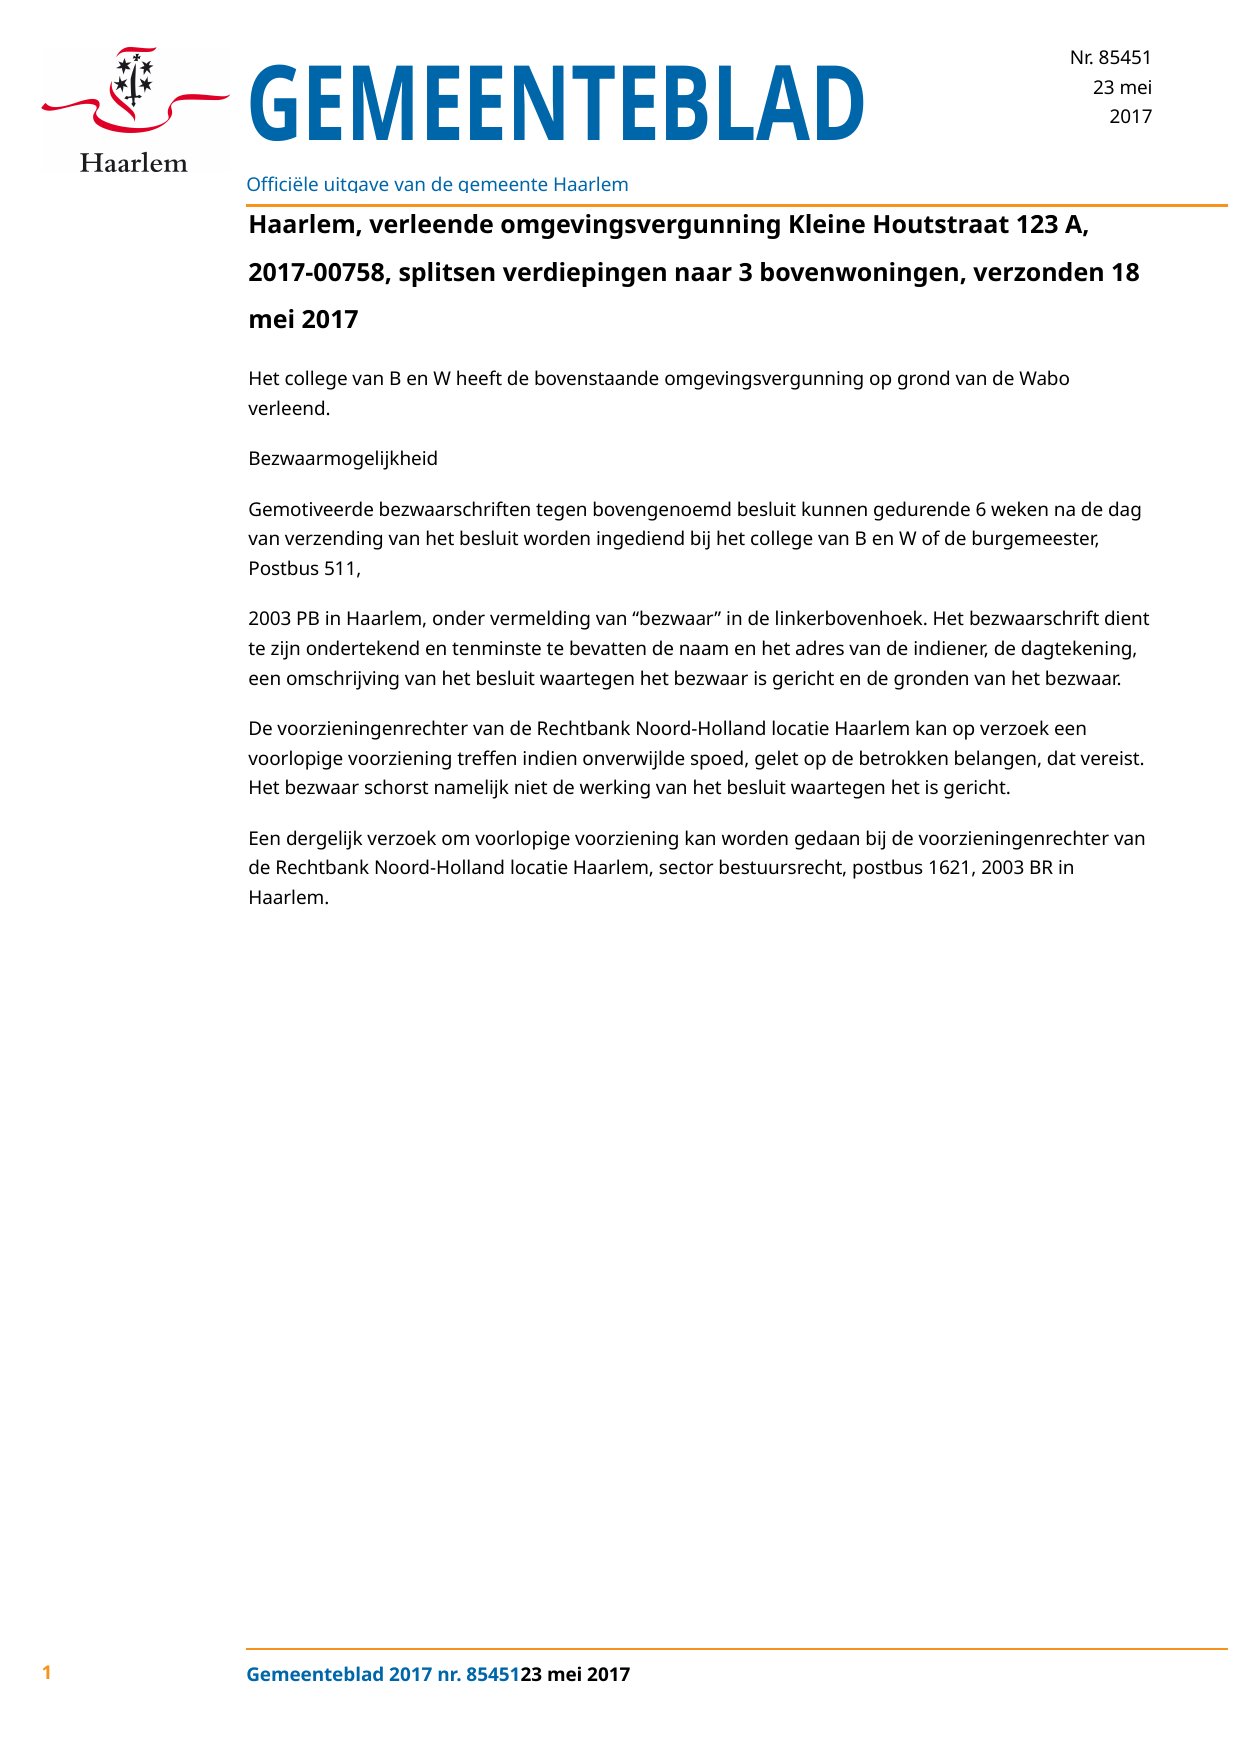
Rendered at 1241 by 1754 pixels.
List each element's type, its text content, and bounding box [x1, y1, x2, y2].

text Haarlem, verleende omgevingsvergunning Kleine Houtstraat 123 A, 2017-00758, splitsen verdiepingen naar 3 bovenwoningen, verzonden 18 mei 2017 [248, 207, 1152, 336]
picture [41, 47, 231, 172]
text Een dergelijk verzoek om voorlopige voorziening kan worden gedaan bij de voorzieningenrechter van de Rechtbank Noord-Holland locatie Haarlem, sector bestuursrecht, postbus 1621, 2003 BR in Haarlem. [248, 825, 1152, 909]
text Bezwaarmogelijkheid [248, 446, 1152, 471]
text Het college van B en W heeft de bovenstaande omgevingsvergunning op grond van de Wabo verleend. [248, 366, 1152, 421]
text Gemotiveerde bezwaarschriften tegen bovengenoemd besluit kunnen gedurende 6 weken na de dag van verzending van het besluit worden ingediend bij het college van B en W of de burgemeester, Postbus 511, [248, 496, 1152, 581]
text De voorzieningenrechter van de Rechtbank Noord-Holland locatie Haarlem kan op verzoek een voorlopige voorziening treffen indien onverwijlde spoed, gelet op de betrokken belangen, dat vereist. Het bezwaar schorst namelijk niet de werking van het besluit waartegen het is gericht. [248, 715, 1152, 800]
text 2003 PB in Haarlem, onder vermelding van “bezwaar” in de linkerbovenhoek. Het bezwaarschrift dient te zijn ondertekend en tenminste te bevatten de naam en het adres van de indiener, de dagtekening, een omschrijving van het besluit waartegen het bezwaar is gericht en de gronden van het bezwaar. [248, 606, 1152, 690]
